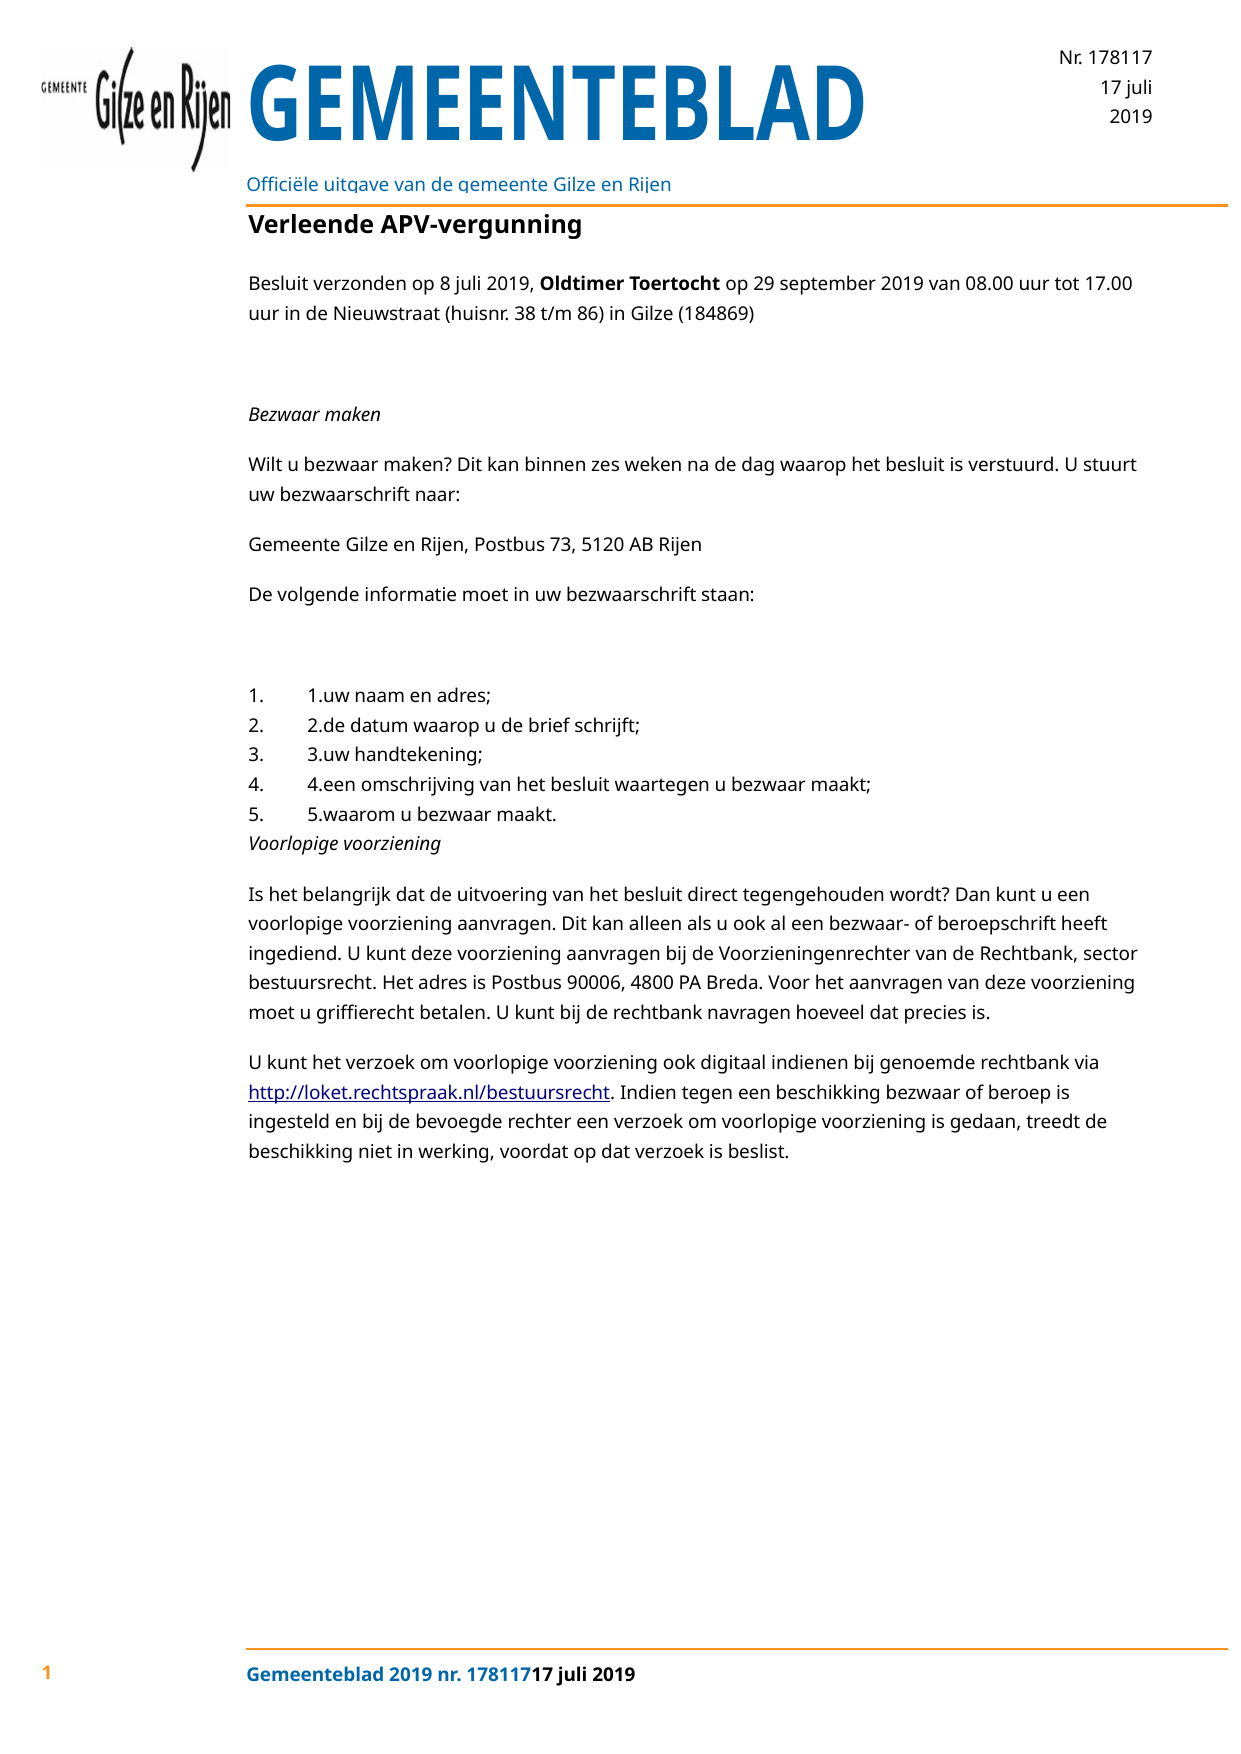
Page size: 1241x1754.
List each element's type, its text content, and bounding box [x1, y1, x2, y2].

text Voorlopige voorziening [248, 830, 1152, 856]
text Verleende APV-vergunning [248, 207, 1152, 241]
list 5.waarom u bezwaar maakt. [248, 801, 1152, 826]
list 1.uw naam en adres; [248, 682, 1152, 708]
text De volgende informatie moet in uw bezwaarschrift staan: [248, 582, 1152, 607]
text U kunt het verzoek om voorlopige voorziening ook digitaal indienen bij genoemde rechtbank via http://loket.rechtspraak.nl/bestuursrecht. Indien tegen een beschikking bezwaar of beroep is ingesteld en bij de bevoegde rechter een verzoek om voorlopige voorziening is gedaan, treedt de beschikking niet in werking, voordat op dat verzoek is beslist. [248, 1049, 1152, 1164]
picture [41, 47, 231, 172]
list 2.de datum waarop u de brief schrijft; [248, 712, 1152, 738]
text Besluit verzonden op 8 juli 2019, Oldtimer Toertocht op 29 september 2019 van 08.00 uur tot 17.00 uur in de Nieuwstraat (huisnr. 38 t/m 86) in Gilze (184869) [248, 270, 1152, 326]
list 4.een omschrijving van het besluit waartegen u bezwaar maakt; [248, 771, 1152, 797]
text Is het belangrijk dat de uitvoering van het besluit direct tegengehouden wordt? Dan kunt u een voorlopige voorziening aanvragen. Dit kan alleen als u ook al een bezwaar- of beroepschrift heeft ingediend. U kunt deze voorziening aanvragen bij de Voorzieningenrechter van de Rechtbank, sector bestuursrecht. Het adres is Postbus 90006, 4800 PA Breda. Voor het aanvragen van deze voorziening moet u griffierecht betalen. U kunt bij de rechtbank navragen hoeveel dat precies is. [248, 881, 1152, 1025]
text Wilt u bezwaar maken? Dit kan binnen zes weken na de dag waarop het besluit is verstuurd. U stuurt uw bezwaarschrift naar: [248, 451, 1152, 506]
list 3.uw handtekening; [248, 742, 1152, 767]
text Bezwaar maken [248, 401, 1152, 426]
text Gemeente Gilze en Rijen, Postbus 73, 5120 AB Rijen [248, 531, 1152, 557]
